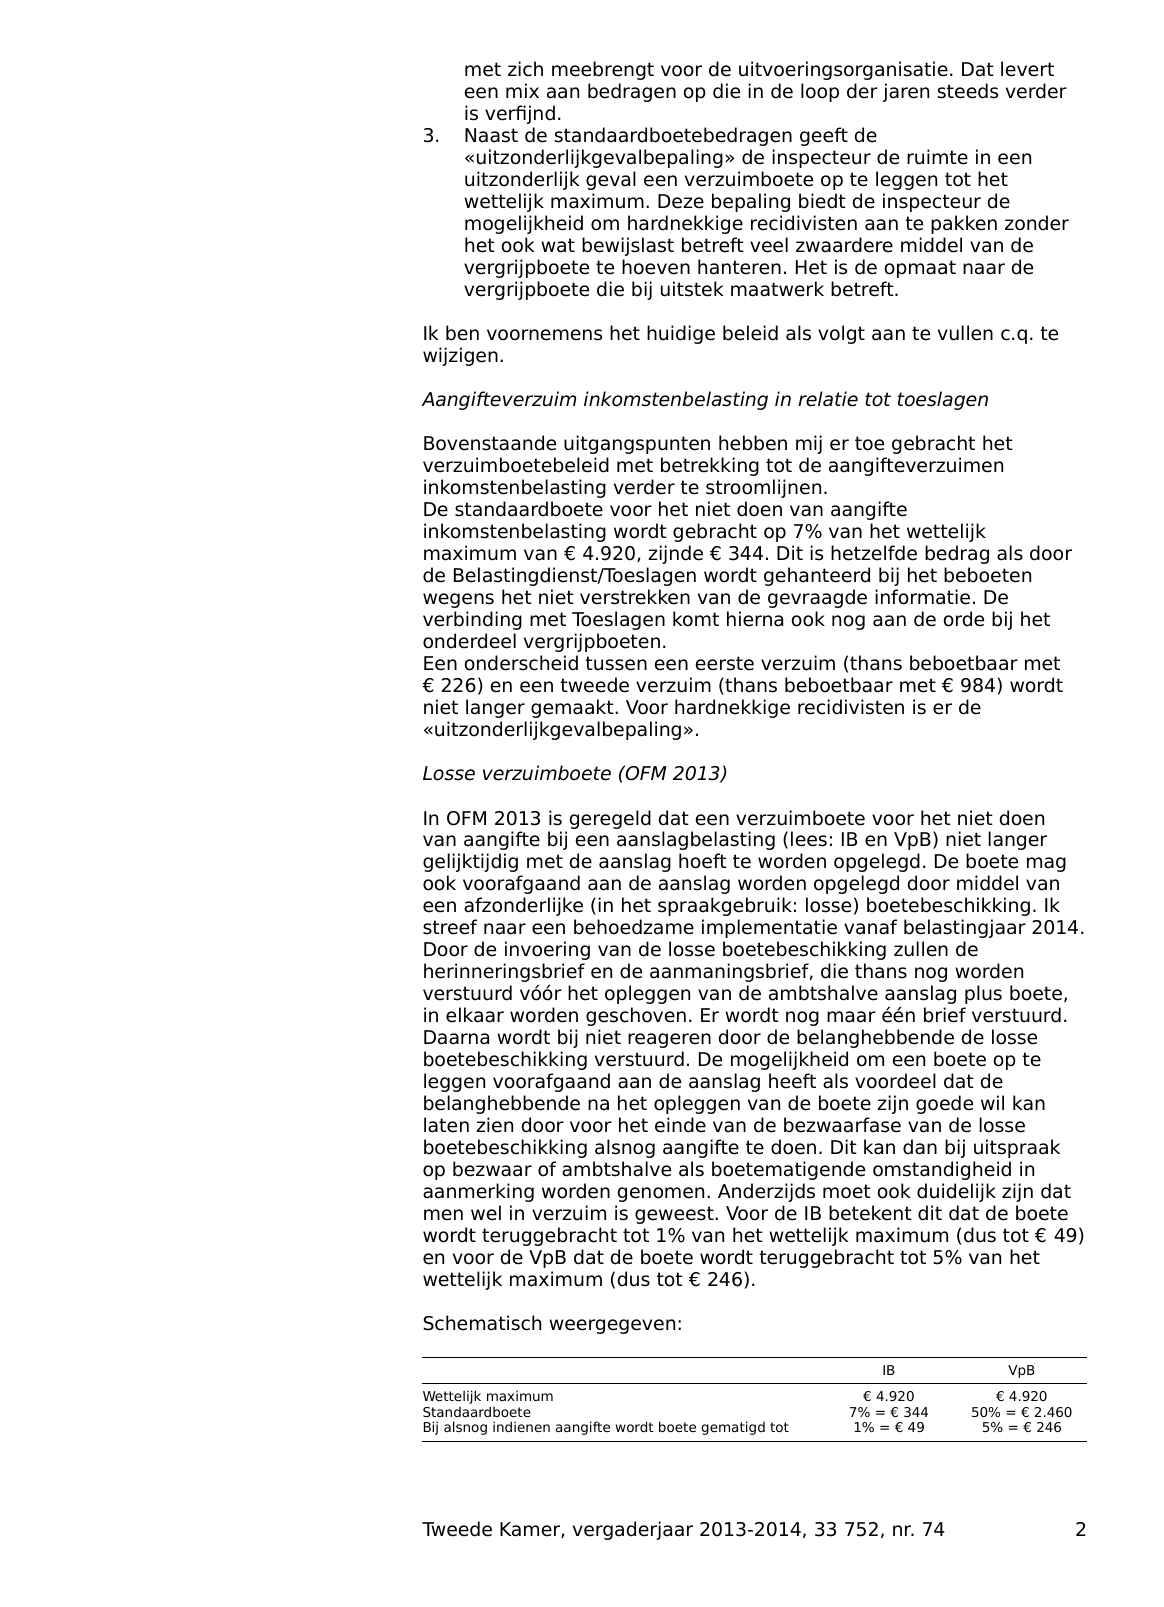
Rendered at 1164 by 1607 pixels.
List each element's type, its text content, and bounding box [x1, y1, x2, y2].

text Ik ben voornemens het huidige beleid als volgt aan te vullen c.q. te wijzigen. [422, 323, 1087, 367]
table_header IB [821, 1358, 957, 1383]
table_cell 5% = € 246 [957, 1420, 1087, 1441]
text Bovenstaande uitgangspunten hebben mij er toe gebracht het verzuimboetebeleid met betrekking tot de aangifteverzuimen inkomstenbelasting verder te stroomlijnen. [422, 433, 1087, 499]
subtitle Losse verzuimboete (OFM 2013) [422, 763, 1087, 785]
text Een onderscheid tussen een eerste verzuim (thans beboetbaar met € 226) en een tweede verzuim (thans beboetbaar met € 984) wordt niet langer gemaakt. Voor hardnekkige recidivisten is er de «uitzonderlijkgevalbepaling». [422, 653, 1087, 741]
table_cell € 4.920 [821, 1384, 957, 1404]
text In OFM 2013 is geregeld dat een verzuimboete voor het niet doen van aangifte bij een aanslagbelasting (lees: IB en VpB) niet langer gelijktijdig met de aanslag hoeft te worden opgelegd. De boete mag ook voorafgaand aan de aanslag worden opgelegd door middel van een afzonderlijke (in het spraakgebruik: losse) boetebeschikking. Ik streef naar een behoedzame implementatie vanaf belastingjaar 2014. Door de invoering van de losse boetebeschikking zullen de herinneringsbrief en de aanmaningsbrief, die thans nog worden verstuurd vóór het opleggen van de ambtshalve aanslag plus boete, in elkaar worden geschoven. Er wordt nog maar één brief verstuurd. Daarna wordt bij niet reageren door de belanghebbende de losse boetebeschikking verstuurd. De mogelijkheid om een boete op te leggen voorafgaand aan de aanslag heeft als voordeel dat de belanghebbende na het opleggen van de boete zijn goede wil kan laten zien door voor het einde van de bezwaarfase van de losse boetebeschikking alsnog aangifte te doen. Dit kan dan bij uitspraak op bezwaar of ambtshalve als boetematigende omstandigheid in aanmerking worden genomen. Anderzijds moet ook duidelijk zijn dat men wel in verzuim is geweest. Voor de IB betekent dit dat de boete wordt teruggebracht tot 1% van het wettelijk maximum (dus tot € 49) en voor de VpB dat de boete wordt teruggebracht tot 5% van het wettelijk maximum (dus tot € 246). [422, 807, 1087, 1291]
text 3. Naast de standaardboetebedragen geeft de «uitzonderlijkgevalbepaling» de inspecteur de ruimte in een uitzonderlijk geval een verzuimboete op te leggen tot het wettelijk maximum. Deze bepaling biedt de inspecteur de mogelijkheid om hardnekkige recidivisten aan te pakken zonder het ook wat bewijslast betreft veel zwaardere middel van de vergrijpboete te hoeven hanteren. Het is de opmaat naar de vergrijpboete die bij uitstek maatwerk betreft. [422, 125, 1087, 301]
text De standaardboete voor het niet doen van aangifte inkomstenbelasting wordt gebracht op 7% van het wettelijk maximum van € 4.920, zijnde € 344. Dit is hetzelfde bedrag als door de Belastingdienst/Toeslagen wordt gehanteerd bij het beboeten wegens het niet verstrekken van de gevraagde informatie. De verbinding met Toeslagen komt hierna ook nog aan de orde bij het onderdeel vergrijpboeten. [422, 499, 1087, 653]
table_cell 50% = € 2.460 [957, 1405, 1087, 1420]
table_cell 1% = € 49 [821, 1420, 957, 1441]
table_cell Wettelijk maximum [422, 1384, 821, 1404]
table_cell 7% = € 344 [821, 1405, 957, 1420]
text met zich meebrengt voor de uitvoeringsorganisatie. Dat levert een mix aan bedragen op die in de loop der jaren steeds verder is verfijnd. [422, 59, 1087, 125]
table_cell Standaardboete [422, 1405, 821, 1420]
subtitle Aangifteverzuim inkomstenbelasting in relatie tot toeslagen [422, 389, 1087, 411]
text Schematisch weergegeven: [422, 1313, 1087, 1335]
table_header VpB [957, 1358, 1087, 1383]
table_cell € 4.920 [957, 1384, 1087, 1404]
table_cell Bij alsnog indienen aangifte wordt boete gematigd tot [422, 1420, 821, 1441]
table_header [422, 1358, 821, 1383]
